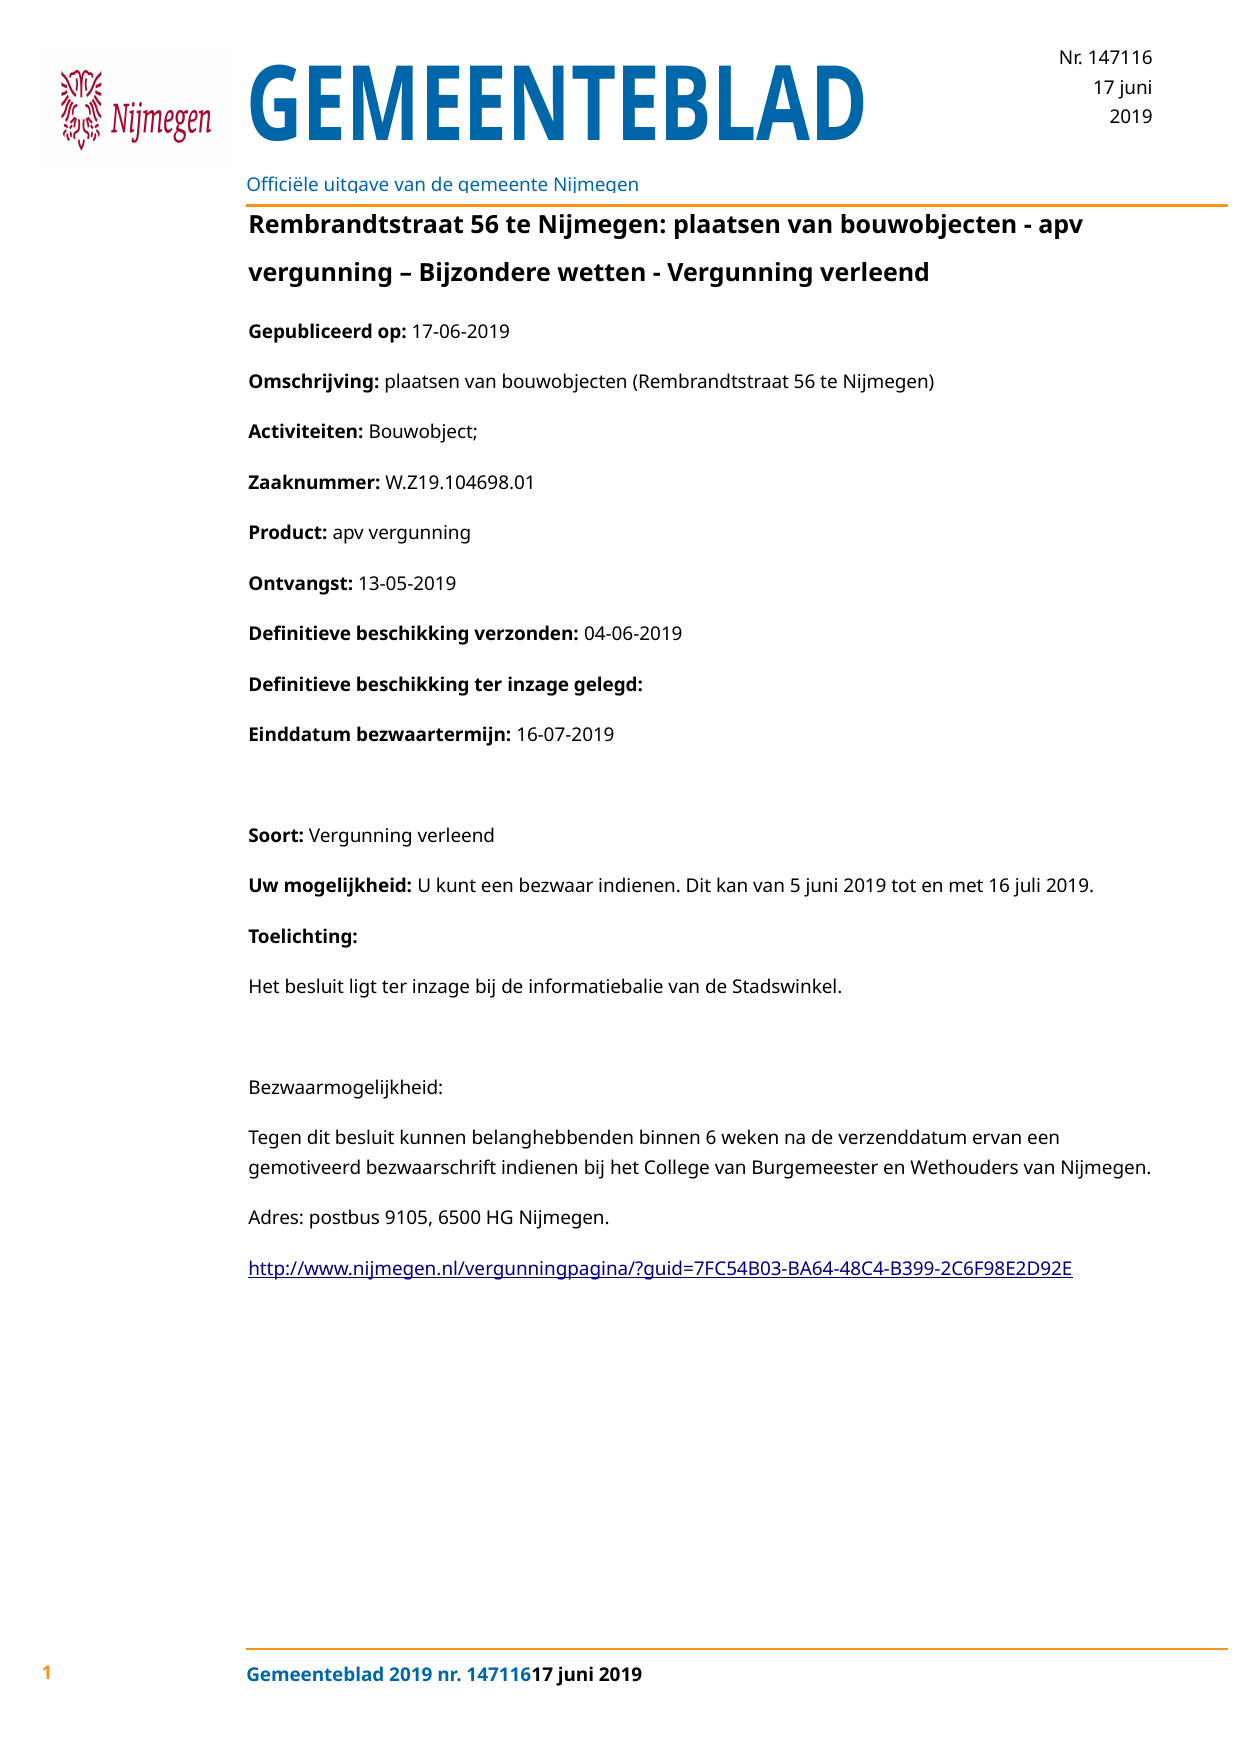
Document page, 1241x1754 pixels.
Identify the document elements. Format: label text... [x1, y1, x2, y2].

text Uw mogelijkheid: U kunt een bezwaar indienen. Dit kan van 5 juni 2019 tot en met 16 juli 2019. [248, 872, 1152, 898]
text Ontvangst: 13-05-2019 [248, 570, 1152, 596]
text Bezwaarmogelijkheid: [248, 1074, 1152, 1100]
text Tegen dit besluit kunnen belanghebbenden binnen 6 weken na de verzenddatum ervan een gemotiveerd bezwaarschrift indienen bij het College van Burgemeester en Wethouders van Nijmegen. [248, 1124, 1152, 1180]
text Toelichting: [248, 923, 1152, 949]
picture [41, 47, 231, 172]
text Soort: Vergunning verleend [248, 822, 1152, 848]
text Definitieve beschikking ter inzage gelegd: [248, 671, 1152, 697]
text Omschrijving: plaatsen van bouwobjecten (Rembrandtstraat 56 te Nijmegen) [248, 368, 1152, 394]
text Product: apv vergunning [248, 519, 1152, 545]
text Gepubliceerd op: 17-06-2019 [248, 318, 1152, 344]
text Activiteiten: Bouwobject; [248, 419, 1152, 444]
text Het besluit ligt ter inzage bij de informatiebalie van de Stadswinkel. [248, 973, 1152, 999]
text Rembrandtstraat 56 te Nijmegen: plaatsen van bouwobjecten - apv vergunning – Bijzondere wetten - Vergunning verleend [248, 207, 1152, 288]
text Einddatum bezwaartermijn: 16-07-2019 [248, 721, 1152, 747]
text Adres: postbus 9105, 6500 HG Nijmegen. [248, 1204, 1152, 1230]
text Zaaknummer: W.Z19.104698.01 [248, 469, 1152, 495]
text Definitieve beschikking verzonden: 04-06-2019 [248, 620, 1152, 646]
text http://www.nijmegen.nl/vergunningpagina/?guid=7FC54B03-BA64-48C4-B399-2C6F98E2D92E [248, 1255, 1152, 1281]
